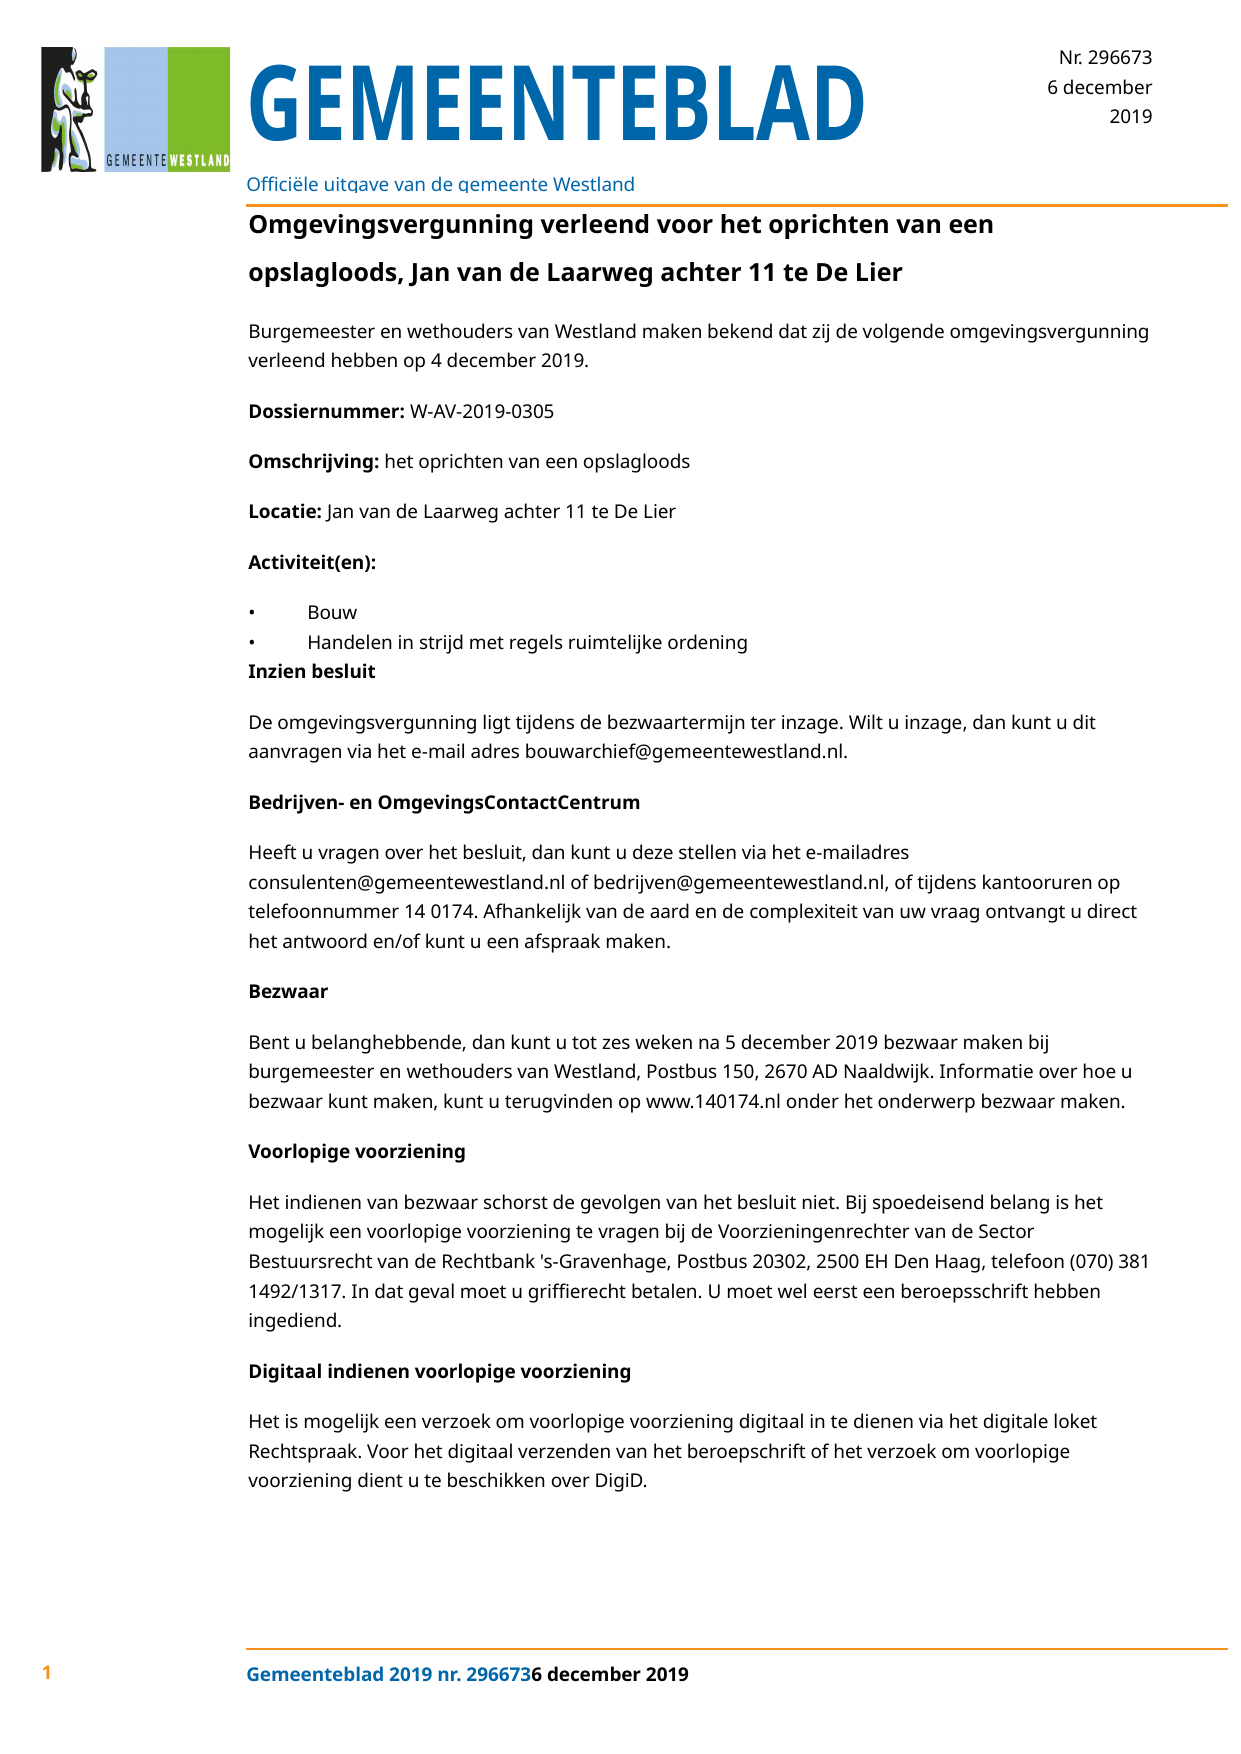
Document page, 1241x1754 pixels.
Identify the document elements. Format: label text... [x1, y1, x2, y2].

text Dossiernummer: W-AV-2019-0305 [248, 398, 1152, 424]
text Locatie: Jan van de Laarweg achter 11 te De Lier [248, 499, 1152, 524]
text Voorlopige voorziening [248, 1139, 1152, 1164]
picture [41, 47, 231, 172]
text De omgevingsvergunning ligt tijdens de bezwaartermijn ter inzage. Wilt u inzage, dan kunt u dit aanvragen via het e-mail adres bouwarchief@gemeentewestland.nl. [248, 709, 1152, 764]
text Het indienen van bezwaar schorst de gevolgen van het besluit niet. Bij spoedeisend belang is het mogelijk een voorlopige voorziening te vragen bij de Voorzieningenrechter van de Sector Bestuursrecht van de Rechtbank 's-Gravenhage, Postbus 20302, 2500 EH Den Haag, telefoon (070) 381 1492/1317. In dat geval moet u griffierecht betalen. U moet wel eerst een beroepsschrift hebben ingediend. [248, 1189, 1152, 1333]
text Burgemeester en wethouders van Westland maken bekend dat zij de volgende omgevingsvergunning verleend hebben op 4 december 2019. [248, 318, 1152, 373]
text Bezwaar [248, 979, 1152, 1004]
text Omschrijving: het oprichten van een opslagloods [248, 448, 1152, 474]
text Omgevingsvergunning verleend voor het oprichten van een opslagloods, Jan van de Laarweg achter 11 te De Lier [248, 207, 1152, 288]
text Digitaal indienen voorlopige voorziening [248, 1358, 1152, 1384]
text Het is mogelijk een verzoek om voorlopige voorziening digitaal in te dienen via het digitale loket Rechtspraak. Voor het digitaal verzenden van het beroepschrift of het verzoek om voorlopige voorziening dient u te beschikken over DigiD. [248, 1408, 1152, 1493]
text Activiteit(en): [248, 549, 1152, 575]
text Bedrijven- en OmgevingsContactCentrum [248, 789, 1152, 815]
text Heeft u vragen over het besluit, dan kunt u deze stellen via het e-mailadres consulenten@gemeentewestland.nl of bedrijven@gemeentewestland.nl, of tijdens kantooruren op telefoonnummer 14 0174. Afhankelijk van de aard en de complexiteit van uw vraag ontvangt u direct het antwoord en/of kunt u een afspraak maken. [248, 839, 1152, 954]
list Bouw [248, 599, 1152, 625]
text Bent u belanghebbende, dan kunt u tot zes weken na 5 december 2019 bezwaar maken bij burgemeester en wethouders van Westland, Postbus 150, 2670 AD Naaldwijk. Informatie over hoe u bezwaar kunt maken, kunt u terugvinden op www.140174.nl onder het onderwerp bezwaar maken. [248, 1029, 1152, 1114]
list Handelen in strijd met regels ruimtelijke ordening [248, 629, 1152, 655]
text Inzien besluit [248, 659, 1152, 684]
